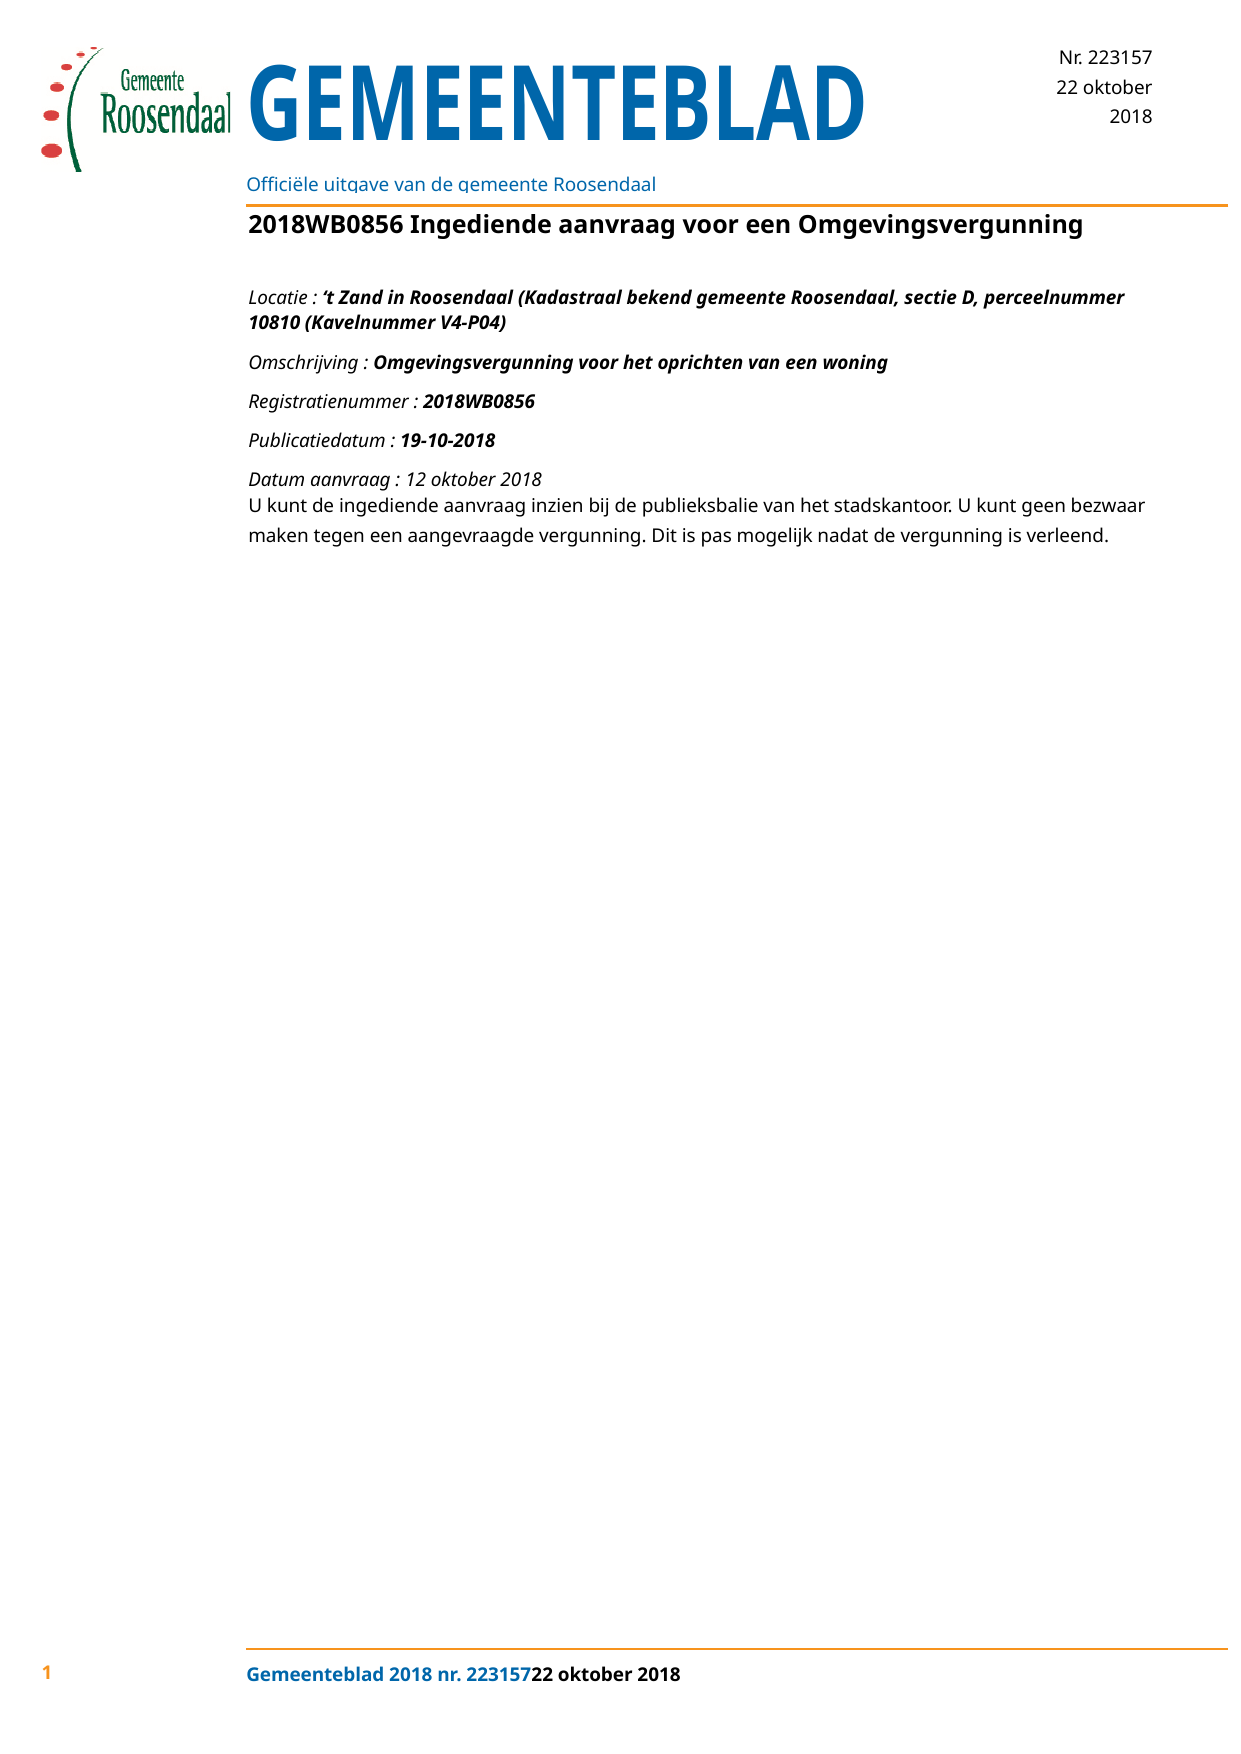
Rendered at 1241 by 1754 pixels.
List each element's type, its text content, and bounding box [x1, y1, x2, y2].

picture [41, 47, 231, 172]
text 2018WB0856 Ingediende aanvraag voor een Omgevingsvergunning [248, 207, 1152, 241]
text Publicatiedatum : 19-10-2018 [248, 427, 1152, 453]
text Registratienummer : 2018WB0856 [248, 388, 1152, 414]
text U kunt de ingediende aanvraag inzien bij de publieksbalie van het stadskantoor. U kunt geen bezwaar maken tegen een aangevraagde vergunning. Dit is pas mogelijk nadat de vergunning is verleend. [248, 492, 1152, 548]
text Locatie : ‘t Zand in Roosendaal (Kadastraal bekend gemeente Roosendaal, sectie D, perceelnummer 10810 (Kavelnummer V4-P04) [248, 284, 1152, 335]
text Omschrijving : Omgevingsvergunning voor het oprichten van een woning [248, 349, 1152, 374]
text Datum aanvraag : 12 oktober 2018 [248, 467, 1152, 492]
